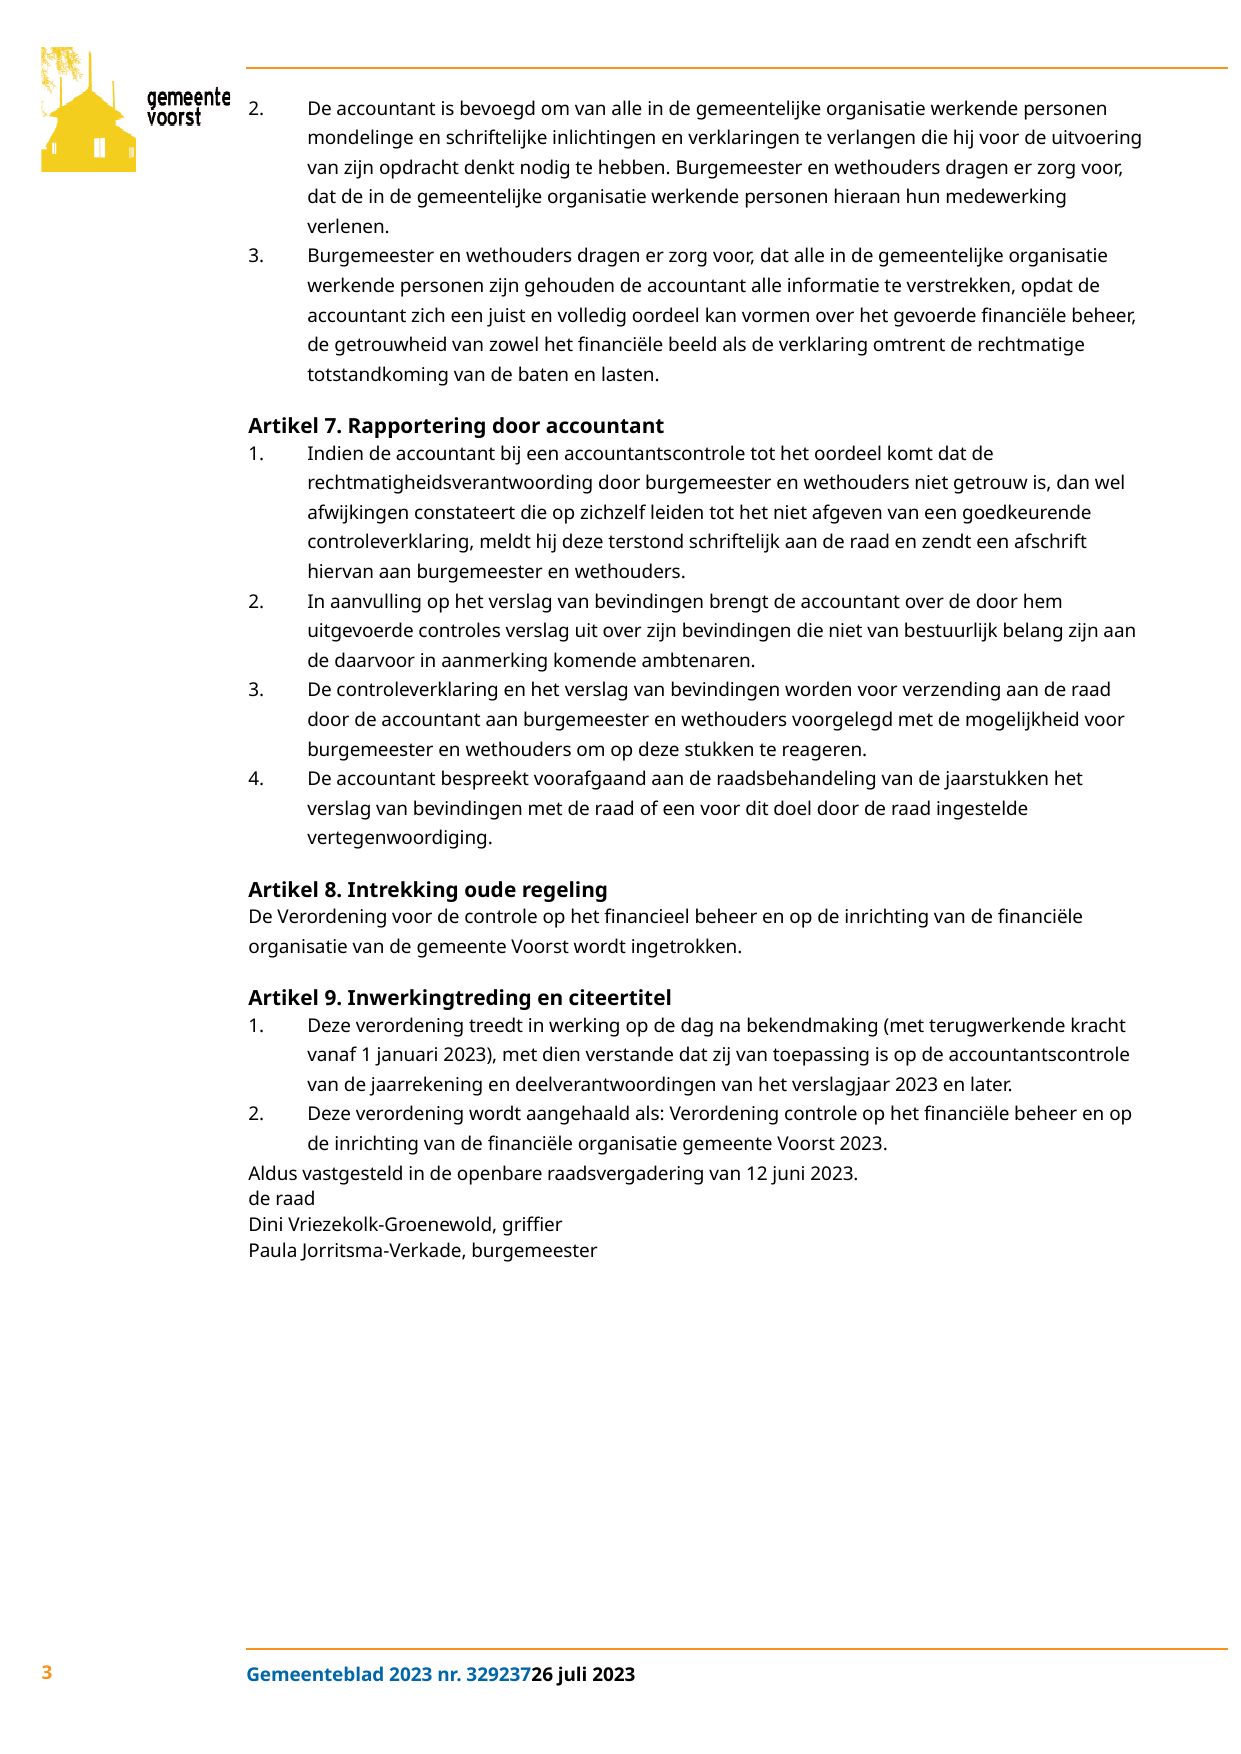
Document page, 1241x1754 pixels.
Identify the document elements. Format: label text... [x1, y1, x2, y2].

list Deze verordening treedt in werking op de dag na bekendmaking (met terugwerkende kracht vanaf 1 januari 2023), met dien verstande dat zij van toepassing is op de accountantscontrole van de jaarrekening en deelverantwoordingen van het verslagjaar 2023 en later. [248, 1012, 1152, 1097]
text Artikel 9. Inwerkingtreding en citeertitel [248, 983, 1152, 1012]
text Aldus vastgesteld in de openbare raadsvergadering van 12 juni 2023. [248, 1160, 1152, 1185]
text Artikel 8. Intrekking oude regeling [248, 875, 1152, 903]
list In aanvulling op het verslag van bevindingen brengt de accountant over de door hem uitgevoerde controles verslag uit over zijn bevindingen die niet van bestuurlijk belang zijn aan de daarvoor in aanmerking komende ambtenaren. [248, 588, 1152, 673]
list Burgemeester en wethouders dragen er zorg voor, dat alle in de gemeentelijke organisatie werkende personen zijn gehouden de accountant alle informatie te verstrekken, opdat de accountant zich een juist en volledig oordeel kan vormen over het gevoerde financiële beheer, de getrouwheid van zowel het financiële beeld als de verklaring omtrent de rechtmatige totstandkoming van de baten en lasten. [248, 243, 1152, 387]
text De Verordening voor de controle op het financieel beheer en op de inrichting van de financiële organisatie van de gemeente Voorst wordt ingetrokken. [248, 903, 1152, 959]
picture [41, 47, 231, 172]
list De controleverklaring en het verslag van bevindingen worden voor verzending aan de raad door de accountant aan burgemeester en wethouders voorgelegd met de mogelijkheid voor burgemeester en wethouders om op deze stukken te reageren. [248, 677, 1152, 761]
list Deze verordening wordt aangehaald als: Verordening controle op het financiële beheer en op de inrichting van de financiële organisatie gemeente Voorst 2023. [248, 1101, 1152, 1156]
list Indien de accountant bij een accountantscontrole tot het oordeel komt dat de rechtmatigheidsverantwoording door burgemeester en wethouders niet getrouw is, dan wel afwijkingen constateert die op zichzelf leiden tot het niet afgeven van een goedkeurende controleverklaring, meldt hij deze terstond schriftelijk aan de raad en zendt een afschrift hiervan aan burgemeester en wethouders. [248, 440, 1152, 584]
text Dini Vriezekolk-Groenewold, griffier [248, 1211, 1152, 1237]
text Paula Jorritsma-Verkade, burgemeester [248, 1237, 1152, 1263]
text de raad [248, 1185, 1152, 1211]
list De accountant bespreekt voorafgaand aan de raadsbehandeling van de jaarstukken het verslag van bevindingen met de raad of een voor dit doel door de raad ingestelde vertegenwoordiging. [248, 765, 1152, 850]
list De accountant is bevoegd om van alle in de gemeentelijke organisatie werkende personen mondelinge en schriftelijke inlichtingen en verklaringen te verlangen die hij voor de uitvoering van zijn opdracht denkt nodig te hebben. Burgemeester en wethouders dragen er zorg voor, dat de in de gemeentelijke organisatie werkende personen hieraan hun medewerking verlenen. [248, 95, 1152, 239]
text Artikel 7. Rapportering door accountant [248, 411, 1152, 440]
